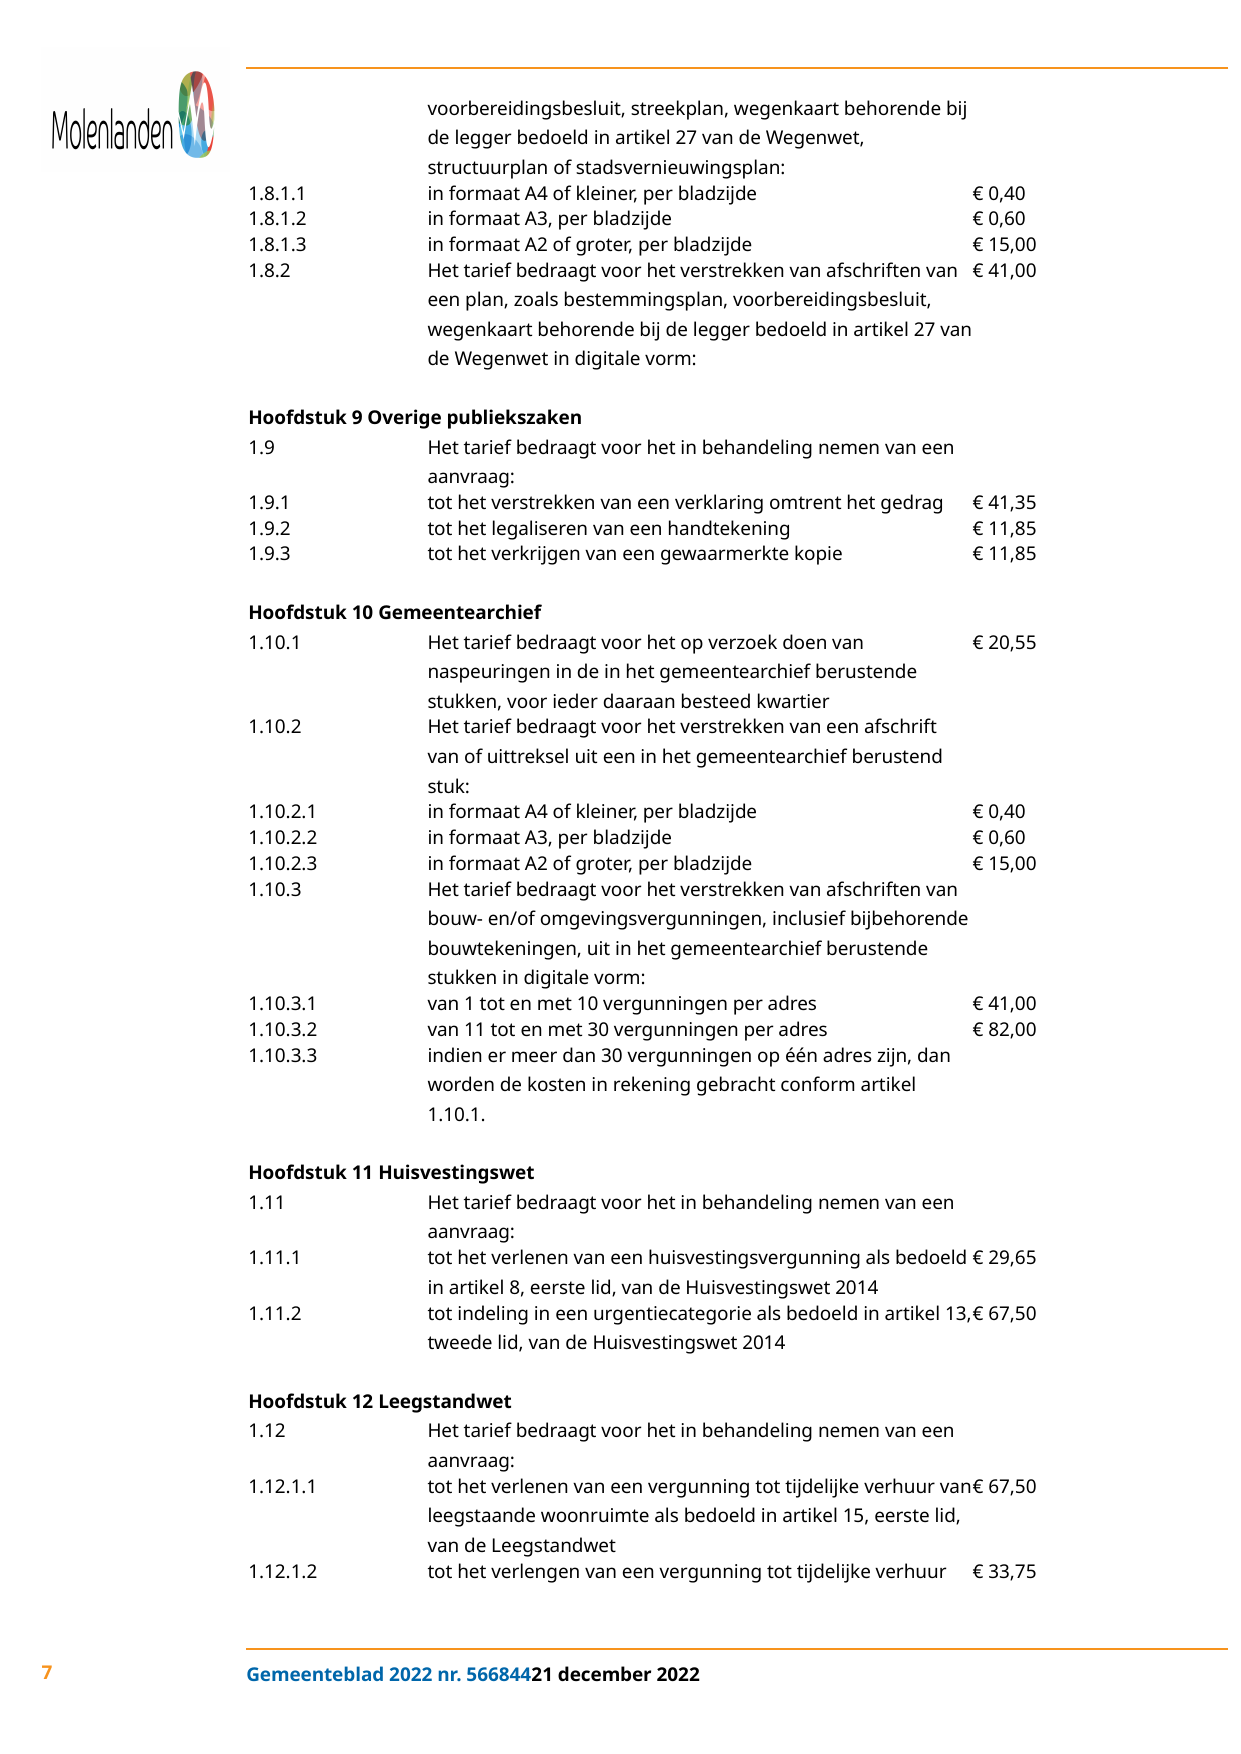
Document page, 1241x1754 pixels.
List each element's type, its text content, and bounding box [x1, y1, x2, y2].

table_cell voorbereidingsbesluit, streekplan, wegenkaart behorende bij de legger bedoeld in artikel 27 van de Wegenwet, structuurplan of stadsvernieuwingsplan: [427, 95, 972, 180]
table_cell € 0,40 [973, 180, 1152, 205]
table_cell tot het verlengen van een vergunning tot tijdelijke verhuur [427, 1558, 972, 1583]
picture [41, 47, 231, 172]
table_cell van 1 tot en met 10 vergunningen per adres [427, 990, 972, 1016]
text Hoofdstuk 11 Huisvestingswet [248, 1159, 1152, 1185]
table_cell € 67,50 [973, 1473, 1152, 1558]
table_header [973, 1189, 1152, 1244]
table_cell [248, 95, 427, 180]
table_header 1.9 [248, 434, 427, 489]
table_cell 1.8.1.3 [248, 231, 427, 257]
text Hoofdstuk 9 Overige publiekszaken [248, 404, 1152, 430]
text Hoofdstuk 10 Gemeentearchief [248, 599, 1152, 625]
table_cell [973, 95, 1152, 180]
table_cell Het tarief bedraagt voor het verstrekken van afschriften van bouw- en/of omgevingsvergunningen, inclusief bijbehorende bouwtekeningen, uit in het gemeentearchief berustende stukken in digitale vorm: [427, 876, 972, 990]
table_cell tot het verlenen van een huisvestingsvergunning als bedoeld in artikel 8, eerste lid, van de Huisvestingswet 2014 [427, 1245, 972, 1300]
table_cell tot het verstrekken van een verklaring omtrent het gedrag [427, 489, 972, 515]
table_cell in formaat A2 of groter, per bladzijde [427, 231, 972, 257]
table_header [973, 434, 1152, 489]
table_cell € 15,00 [973, 850, 1152, 876]
table_cell 1.10.3.3 [248, 1042, 427, 1127]
table_cell € 41,00 [973, 257, 1152, 371]
table_cell € 0,60 [973, 824, 1152, 850]
table_cell 1.10.2.1 [248, 799, 427, 824]
table_cell [973, 714, 1152, 799]
table_cell tot indeling in een urgentiecategorie als bedoeld in artikel 13, tweede lid, van de Huisvestingswet 2014 [427, 1300, 972, 1355]
table_cell tot het legaliseren van een handtekening [427, 515, 972, 541]
text Hoofdstuk 12 Leegstandwet [248, 1388, 1152, 1414]
table_header Het tarief bedraagt voor het in behandeling nemen van een aanvraag: [427, 1189, 972, 1244]
table_cell in formaat A2 of groter, per bladzijde [427, 850, 972, 876]
table_cell € 11,85 [973, 515, 1152, 541]
table_cell € 41,35 [973, 489, 1152, 515]
table_cell 1.10.2 [248, 714, 427, 799]
table_cell tot het verkrijgen van een gewaarmerkte kopie [427, 541, 972, 566]
table_cell € 33,75 [973, 1558, 1152, 1583]
table_cell 1.9.2 [248, 515, 427, 541]
table_cell 1.11.1 [248, 1245, 427, 1300]
table_cell Het tarief bedraagt voor het verstrekken van een afschrift van of uittreksel uit een in het gemeentearchief berustend stuk: [427, 714, 972, 799]
table_cell in formaat A4 of kleiner, per bladzijde [427, 799, 972, 824]
table_cell € 41,00 [973, 990, 1152, 1016]
table_cell € 15,00 [973, 231, 1152, 257]
table_header 1.11 [248, 1189, 427, 1244]
table_cell 1.10.3.1 [248, 990, 427, 1016]
table_cell in formaat A3, per bladzijde [427, 824, 972, 850]
table_cell tot het verlenen van een vergunning tot tijdelijke verhuur van leegstaande woonruimte als bedoeld in artikel 15, eerste lid, van de Leegstandwet [427, 1473, 972, 1558]
table_cell 1.11.2 [248, 1300, 427, 1355]
table_header Het tarief bedraagt voor het in behandeling nemen van een aanvraag: [427, 1418, 972, 1473]
table_header [973, 1418, 1152, 1473]
table_cell € 29,65 [973, 1245, 1152, 1300]
table_cell 1.12.1.2 [248, 1558, 427, 1583]
table_cell indien er meer dan 30 vergunningen op één adres zijn, dan worden de kosten in rekening gebracht conform artikel 1.10.1. [427, 1042, 972, 1127]
table_cell 1.12.1.1 [248, 1473, 427, 1558]
table_cell 1.10.3.2 [248, 1016, 427, 1042]
table_cell 1.10.2.3 [248, 850, 427, 876]
table_cell 1.9.1 [248, 489, 427, 515]
table_cell € 82,00 [973, 1016, 1152, 1042]
table_cell 1.8.2 [248, 257, 427, 371]
table_cell € 11,85 [973, 541, 1152, 566]
table_cell in formaat A3, per bladzijde [427, 205, 972, 231]
table_cell 1.8.1.2 [248, 205, 427, 231]
table_cell van 11 tot en met 30 vergunningen per adres [427, 1016, 972, 1042]
table_cell 1.10.2.2 [248, 824, 427, 850]
table_header Het tarief bedraagt voor het op verzoek doen van naspeuringen in de in het gemeentearchief berustende stukken, voor ieder daaraan besteed kwartier [427, 629, 972, 714]
table_cell 1.9.3 [248, 541, 427, 566]
table_cell [973, 876, 1152, 990]
table_header € 20,55 [973, 629, 1152, 714]
table_cell in formaat A4 of kleiner, per bladzijde [427, 180, 972, 205]
table_cell [973, 1042, 1152, 1127]
table_header 1.12 [248, 1418, 427, 1473]
table_header Het tarief bedraagt voor het in behandeling nemen van een aanvraag: [427, 434, 972, 489]
table_cell 1.10.3 [248, 876, 427, 990]
table_cell Het tarief bedraagt voor het verstrekken van afschriften van een plan, zoals bestemmingsplan, voorbereidingsbesluit, wegenkaart behorende bij de legger bedoeld in artikel 27 van de Wegenwet in digitale vorm: [427, 257, 972, 371]
table_cell € 67,50 [973, 1300, 1152, 1355]
table_cell € 0,60 [973, 205, 1152, 231]
table_cell € 0,40 [973, 799, 1152, 824]
table_header 1.10.1 [248, 629, 427, 714]
table_cell 1.8.1.1 [248, 180, 427, 205]
